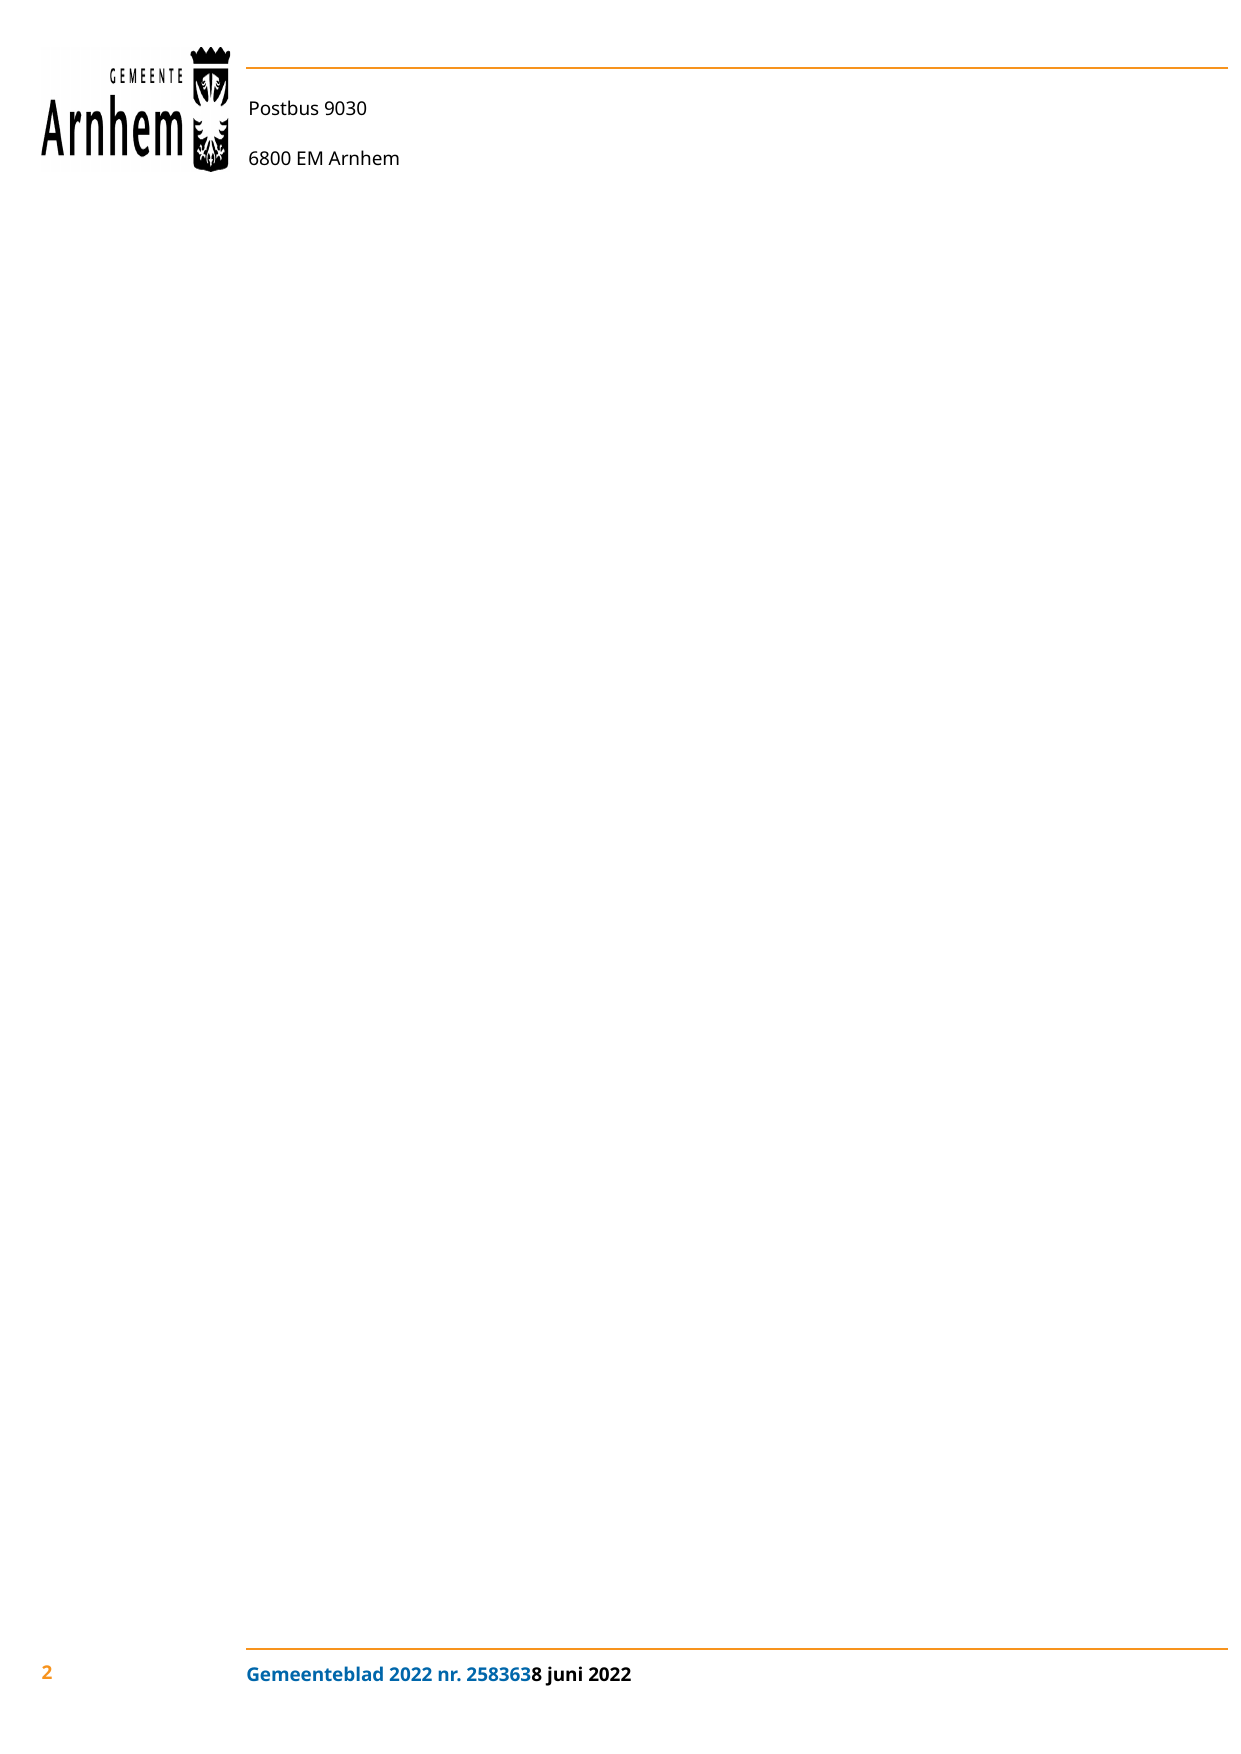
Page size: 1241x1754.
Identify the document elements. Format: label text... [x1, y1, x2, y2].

text Postbus 9030 [248, 95, 1152, 121]
picture [41, 47, 231, 172]
text 6800 EM Arnhem [248, 145, 1152, 171]
